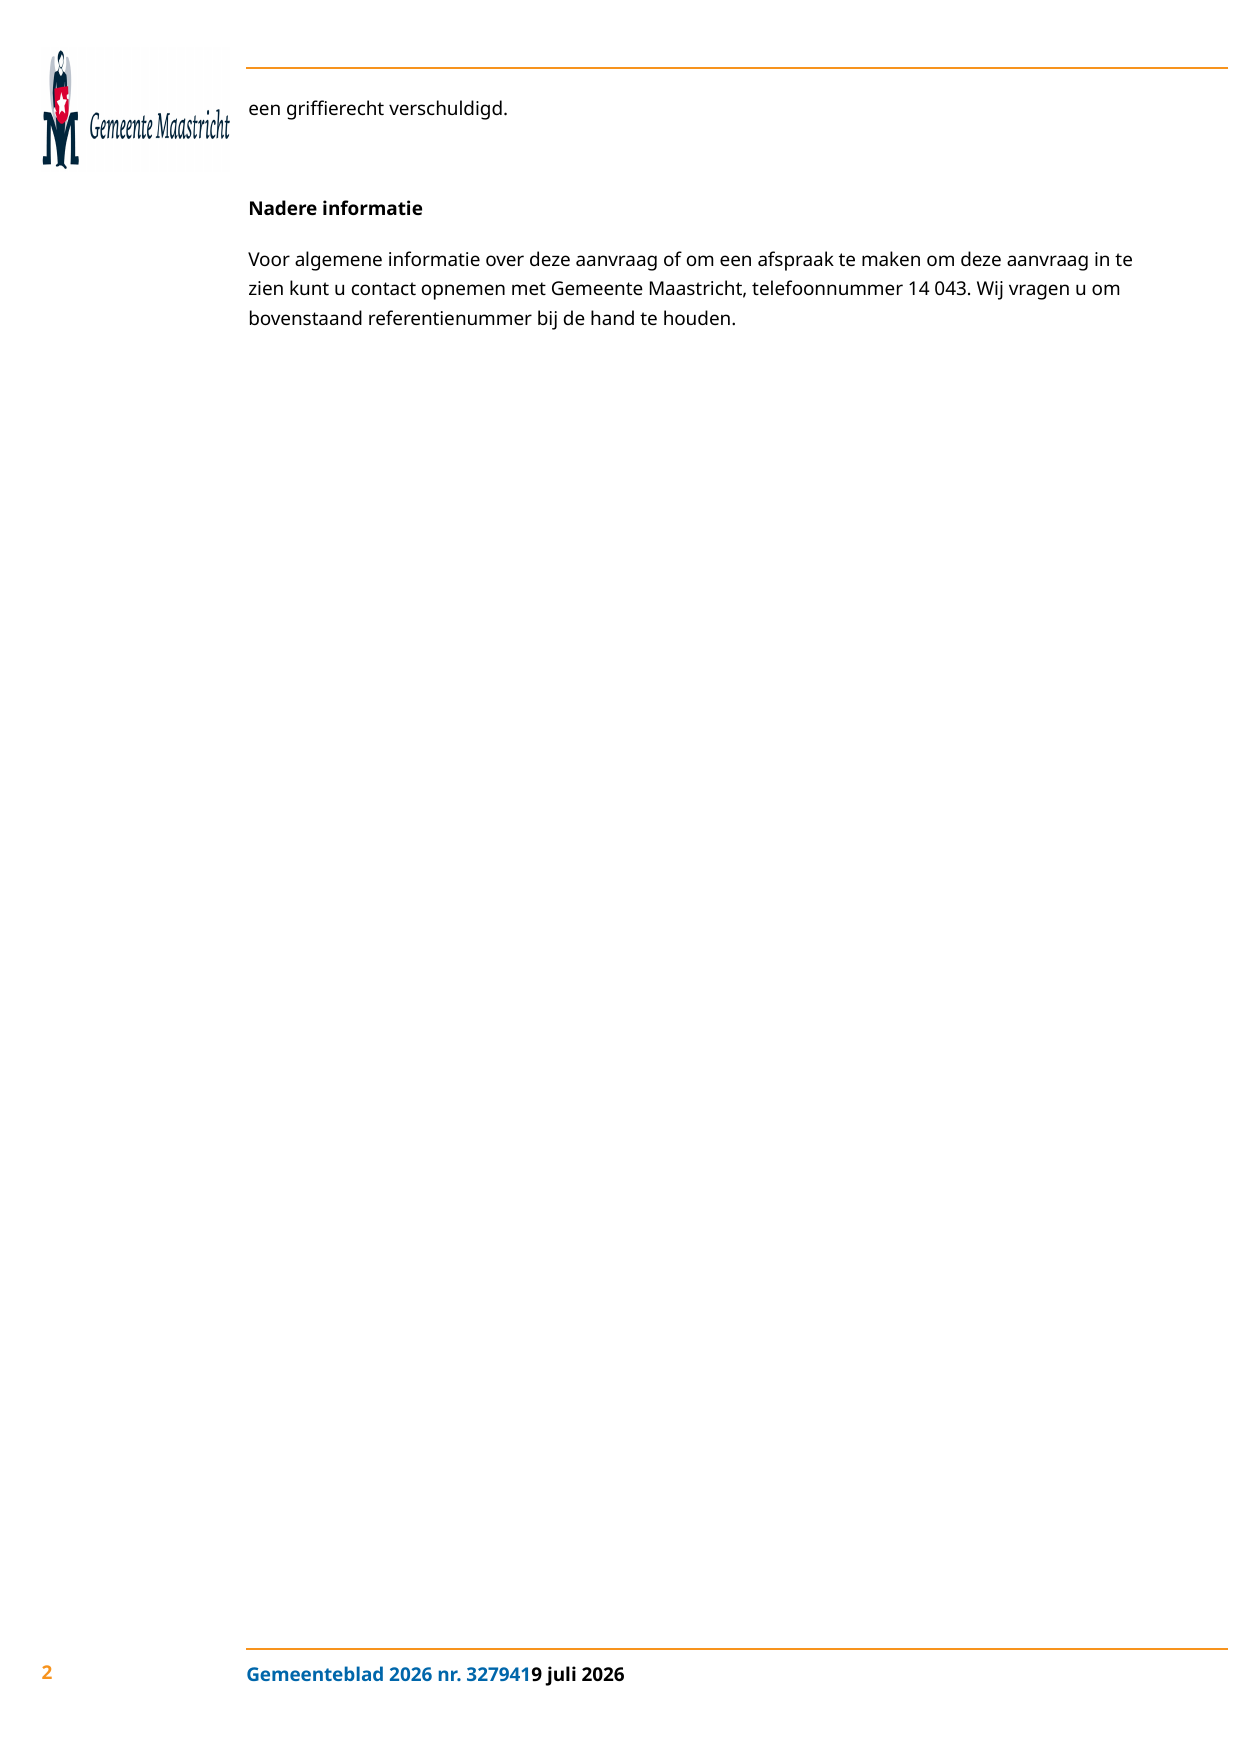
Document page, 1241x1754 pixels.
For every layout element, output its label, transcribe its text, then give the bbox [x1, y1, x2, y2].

text een griffierecht verschuldigd. [248, 95, 1152, 121]
text Voor algemene informatie over deze aanvraag of om een afspraak te maken om deze aanvraag in te zien kunt u contact opnemen met Gemeente Maastricht, telefoonnummer 14 043. Wij vragen u om bovenstaand referentienummer bij de hand te houden. [248, 246, 1152, 331]
picture [41, 47, 231, 172]
text Nadere informatie [248, 196, 1152, 221]
